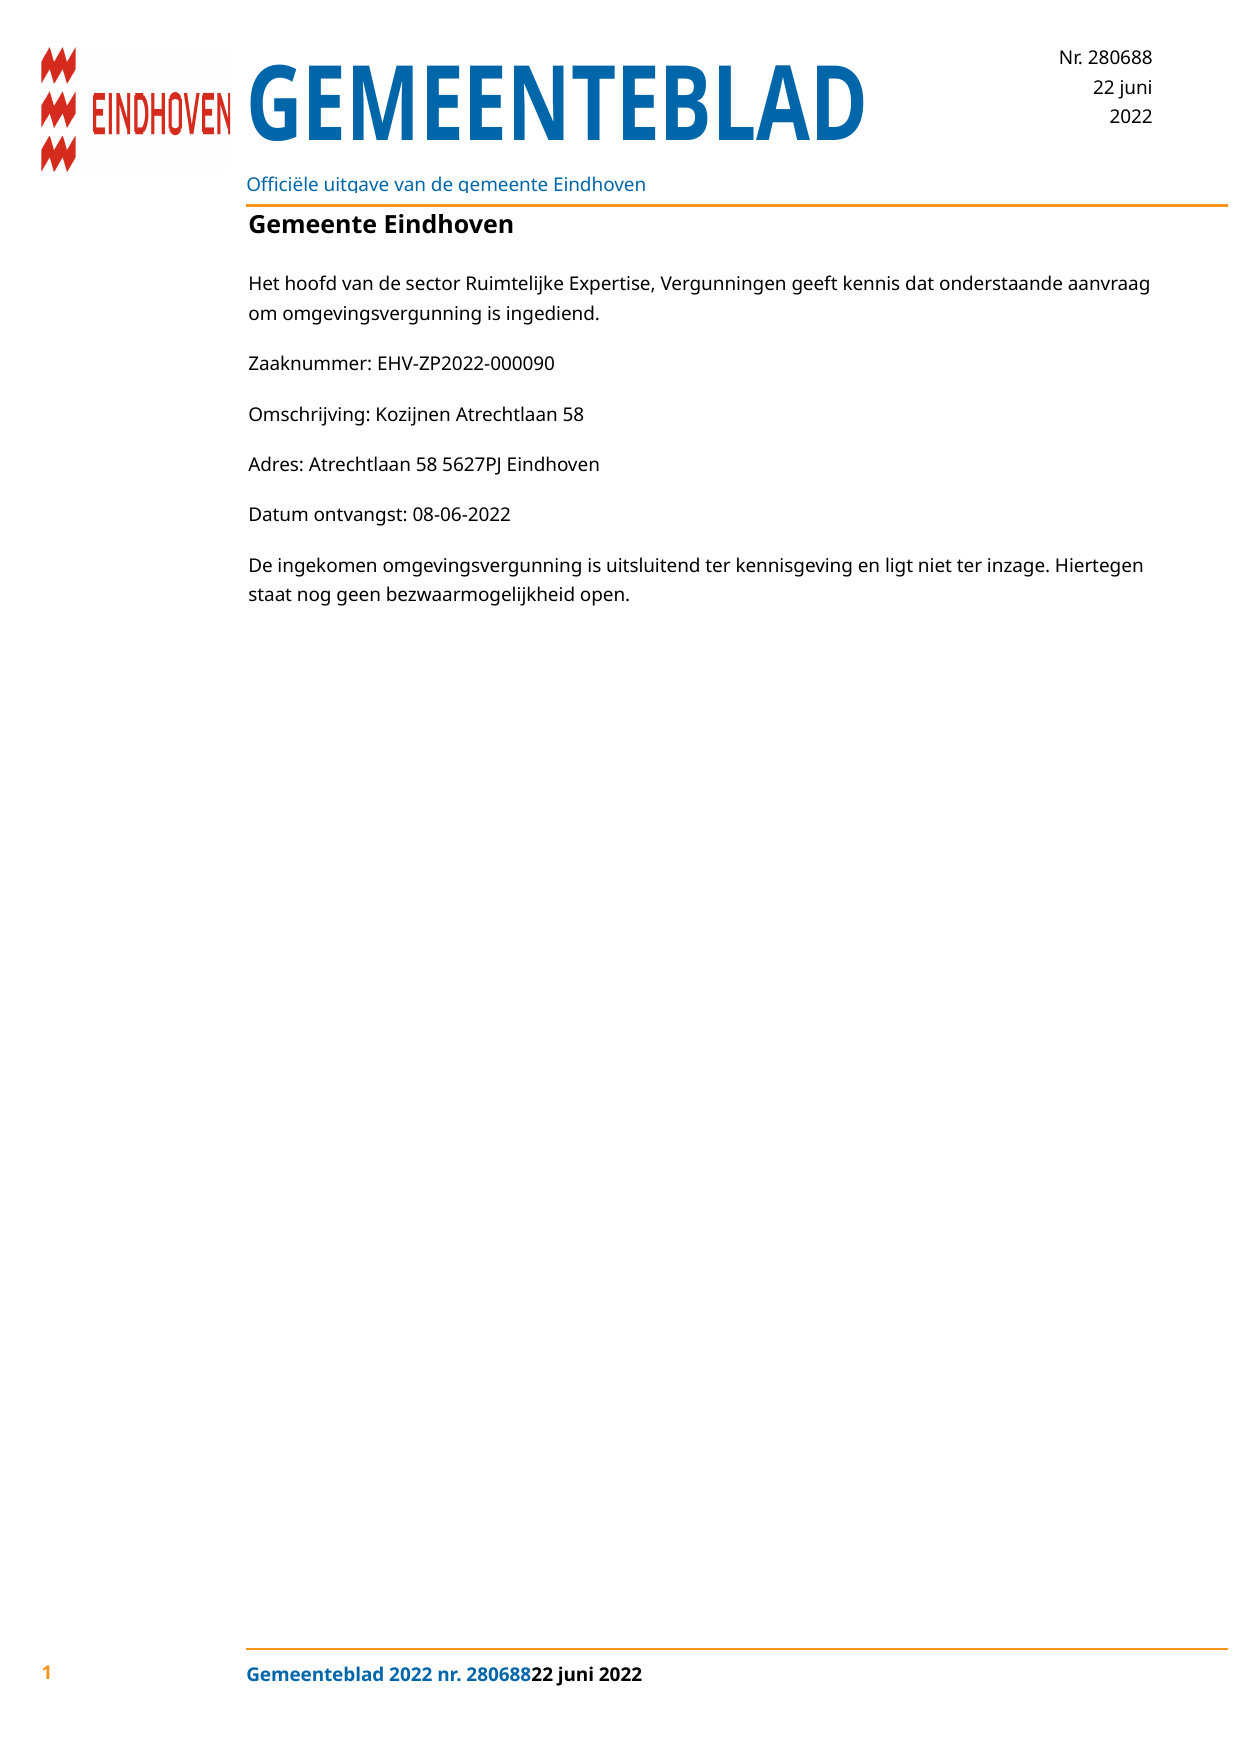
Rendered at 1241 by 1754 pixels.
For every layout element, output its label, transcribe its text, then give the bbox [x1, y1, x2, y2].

picture [41, 47, 231, 172]
text Adres: Atrechtlaan 58 5627PJ Eindhoven [248, 451, 1152, 477]
text Zaaknummer: EHV-ZP2022-000090 [248, 350, 1152, 376]
text Omschrijving: Kozijnen Atrechtlaan 58 [248, 401, 1152, 426]
text Datum ontvangst: 08-06-2022 [248, 502, 1152, 527]
text De ingekomen omgevingsvergunning is uitsluitend ter kennisgeving en ligt niet ter inzage. Hiertegen staat nog geen bezwaarmogelijkheid open. [248, 552, 1152, 607]
text Het hoofd van de sector Ruimtelijke Expertise, Vergunningen geeft kennis dat onderstaande aanvraag om omgevingsvergunning is ingediend. [248, 270, 1152, 326]
text Gemeente Eindhoven [248, 207, 1152, 241]
